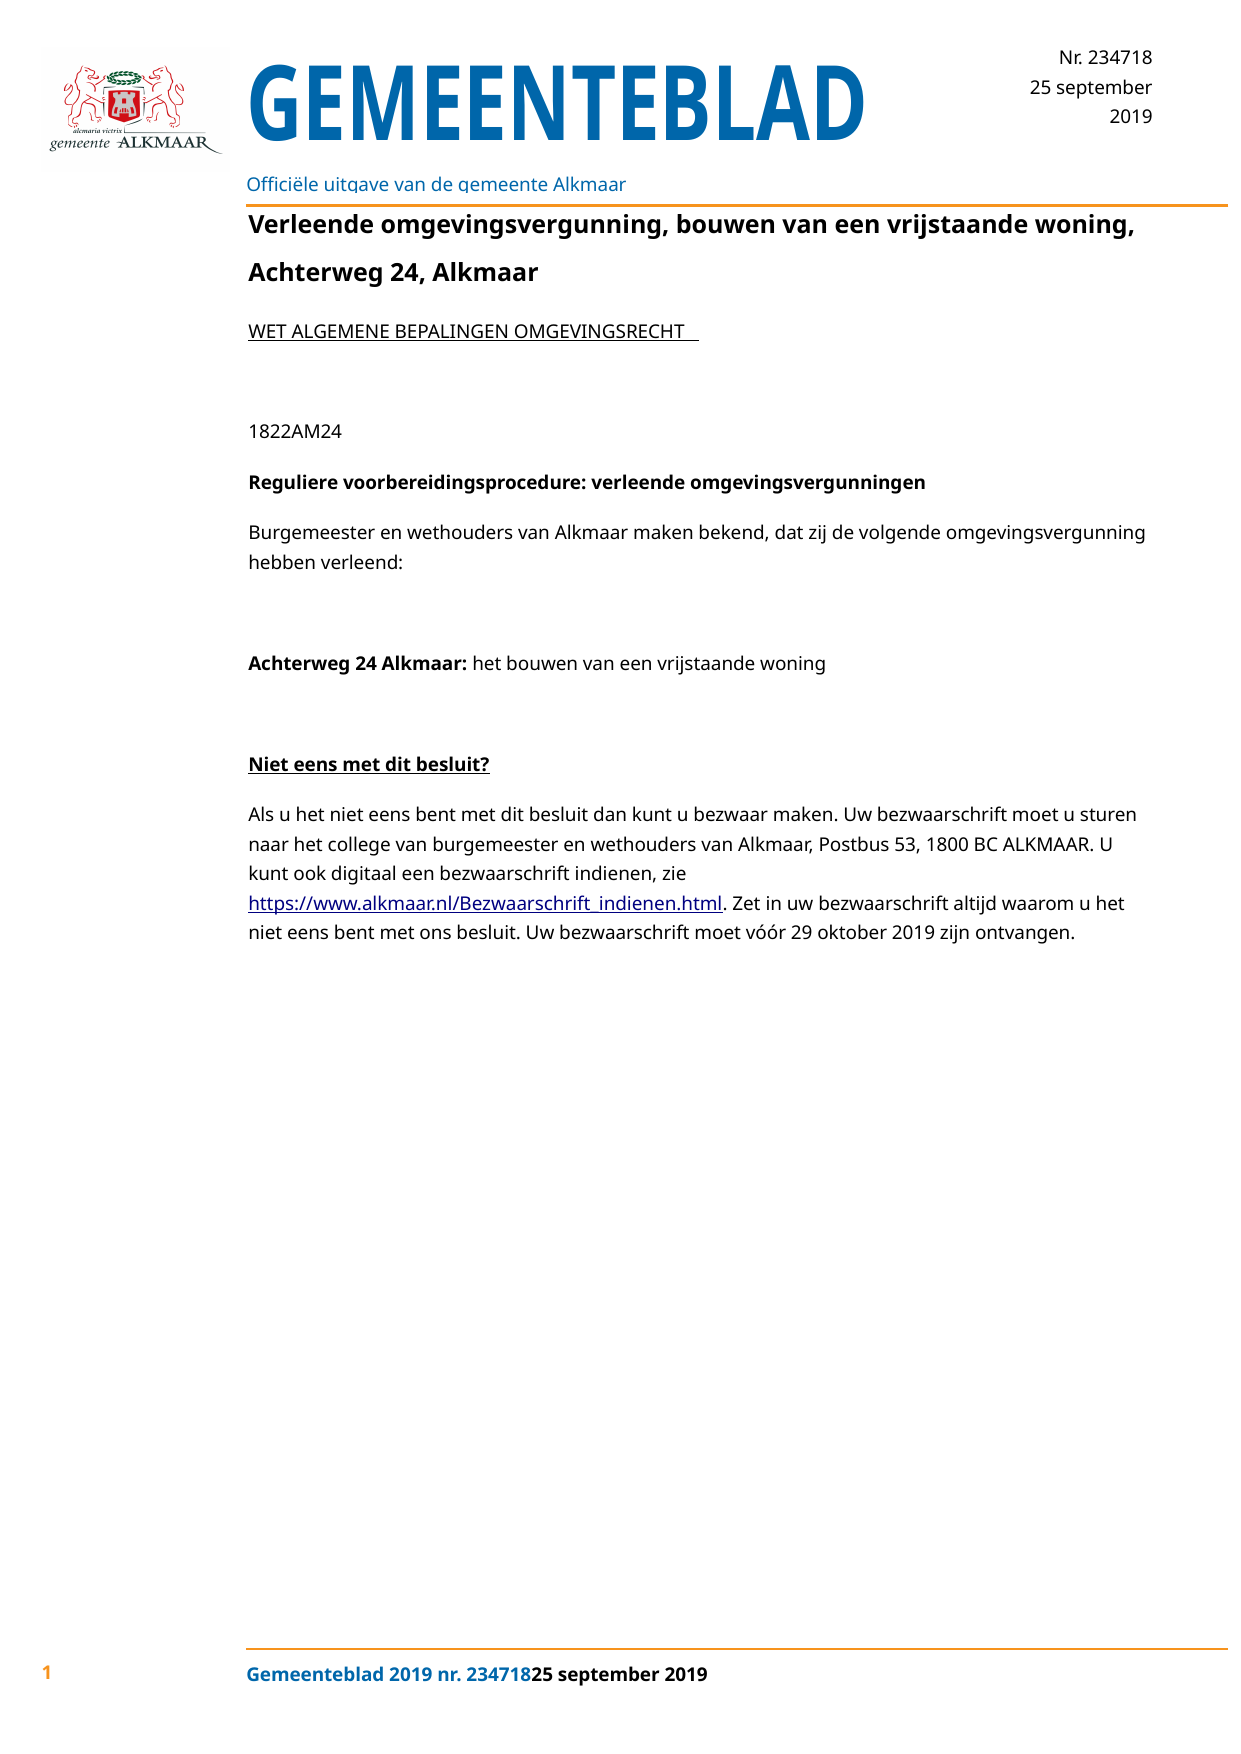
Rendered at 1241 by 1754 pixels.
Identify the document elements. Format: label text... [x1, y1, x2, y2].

text Burgemeester en wethouders van Alkmaar maken bekend, dat zij de volgende omgevingsvergunning hebben verleend: [248, 519, 1152, 575]
text Als u het niet eens bent met dit besluit dan kunt u bezwaar maken. Uw bezwaarschrift moet u sturen naar het college van burgemeester en wethouders van Alkmaar, Postbus 53, 1800 BC ALKMAAR. U kunt ook digitaal een bezwaarschrift indienen, zie https://www.alkmaar.nl/Bezwaarschrift_indienen.html. Zet in uw bezwaarschrift altijd waarom u het niet eens bent met ons besluit. Uw bezwaarschrift moet vóór 29 oktober 2019 zijn ontvangen. [248, 801, 1152, 945]
text 1822AM24 [248, 419, 1152, 444]
text Verleende omgevingsvergunning, bouwen van een vrijstaande woning, Achterweg 24, Alkmaar [248, 207, 1152, 288]
text Niet eens met dit besluit? [248, 751, 1152, 777]
text Achterweg 24 Alkmaar: het bouwen van een vrijstaande woning [248, 650, 1152, 676]
picture [41, 47, 231, 172]
text WET ALGEMENE BEPALINGEN OMGEVINGSRECHT [248, 318, 1152, 344]
text Reguliere voorbereidingsprocedure: verleende omgevingsvergunningen [248, 469, 1152, 495]
